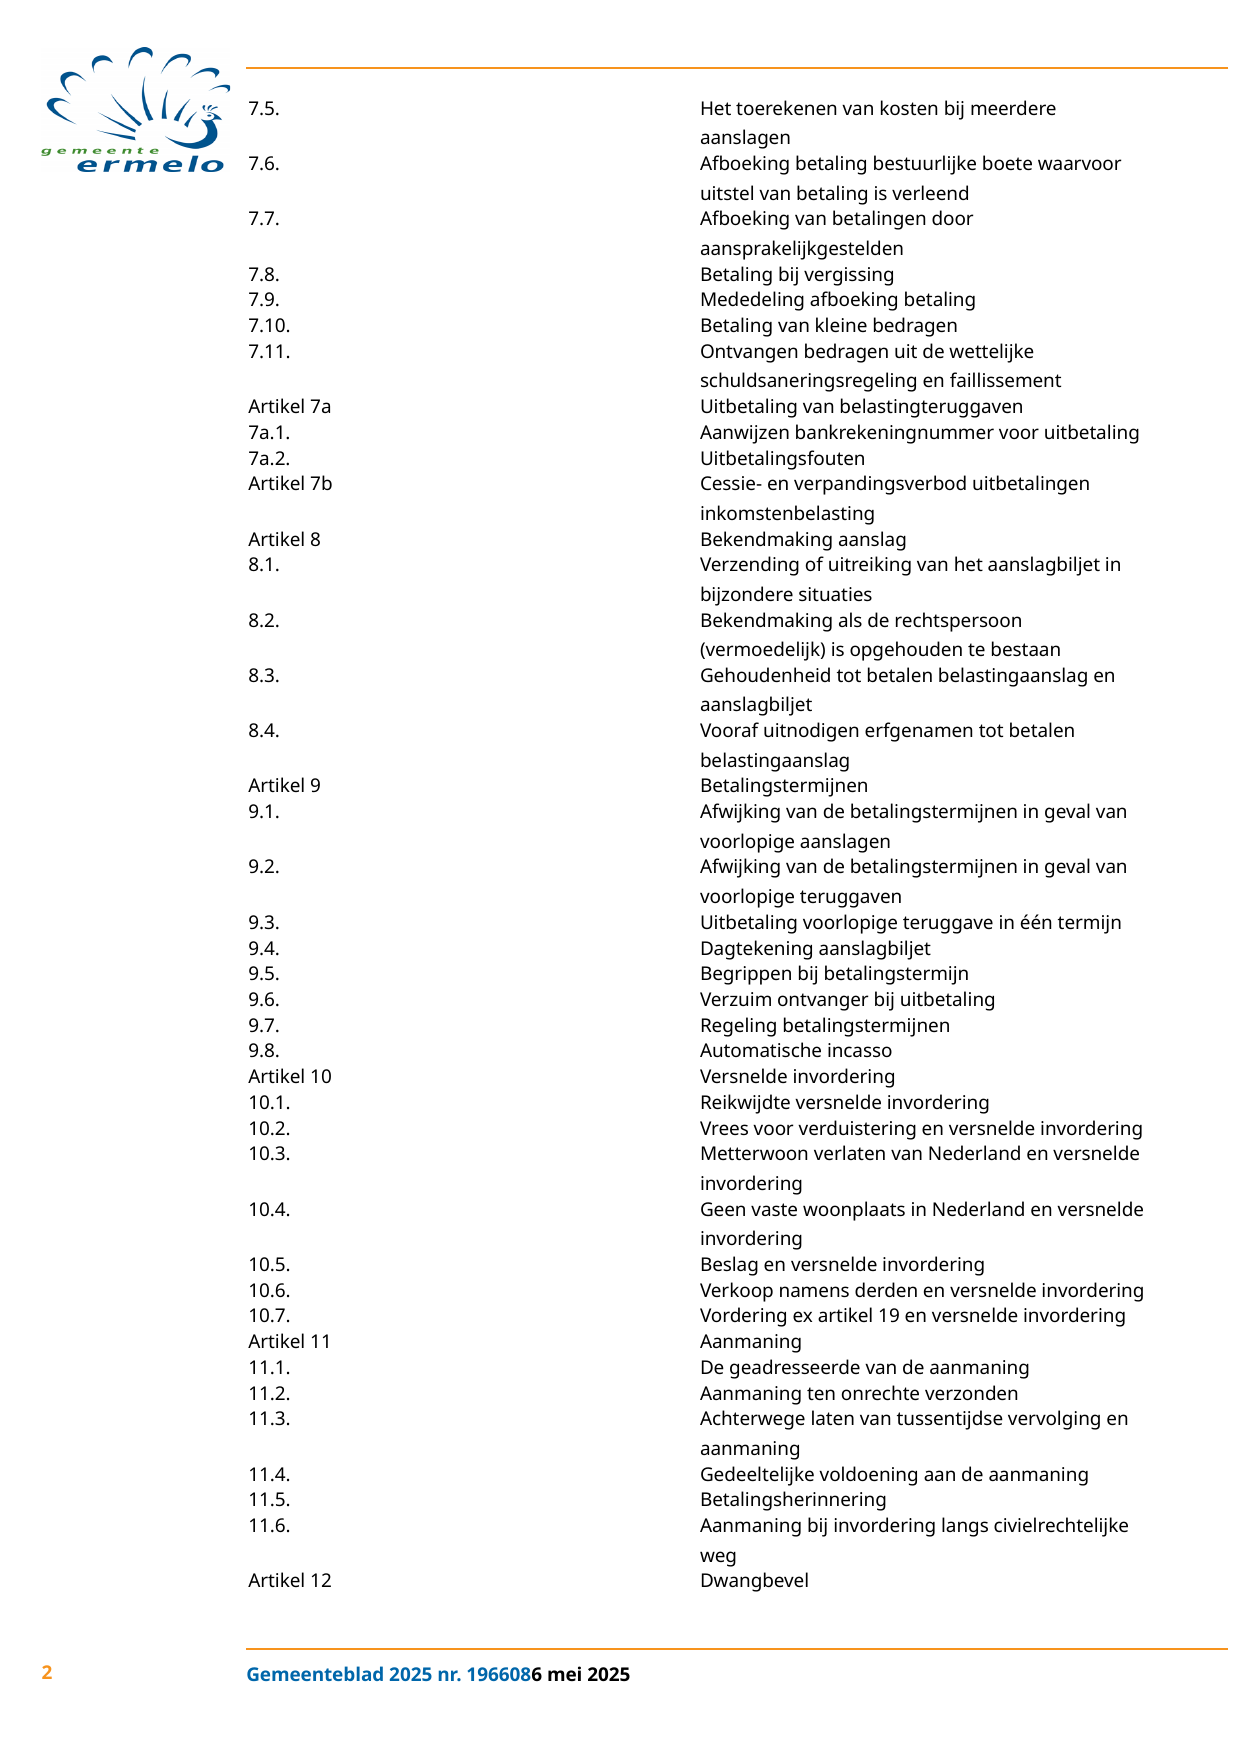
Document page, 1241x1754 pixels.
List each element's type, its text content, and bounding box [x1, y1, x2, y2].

table_cell Artikel 12 [248, 1568, 700, 1593]
table_cell Uitbetaling van belastingteruggaven [700, 393, 1152, 419]
table_cell 7a.2. [248, 445, 700, 470]
table_cell 9.7. [248, 1012, 700, 1038]
table_cell Geen vaste woonplaats in Nederland en versnelde invordering [700, 1196, 1152, 1251]
table_cell 10.5. [248, 1251, 700, 1277]
table_cell 7.9. [248, 286, 700, 312]
table_cell 11.4. [248, 1461, 700, 1487]
table_cell 9.4. [248, 935, 700, 961]
table_cell Verzuim ontvanger bij uitbetaling [700, 986, 1152, 1012]
table_cell Afwijking van de betalingstermijnen in geval van voorlopige teruggaven [700, 854, 1152, 909]
table_cell Bekendmaking als de rechtspersoon (vermoedelijk) is opgehouden te bestaan [700, 607, 1152, 662]
table_cell 10.3. [248, 1141, 700, 1196]
table_cell 11.6. [248, 1513, 700, 1568]
table_cell Het toerekenen van kosten bij meerdere aanslagen [700, 95, 1152, 150]
table_cell Ontvangen bedragen uit de wettelijke schuldsaneringsregeling en faillissement [700, 338, 1152, 393]
table_cell Aanmaning ten onrechte verzonden [700, 1380, 1152, 1406]
table_cell Vordering ex artikel 19 en versnelde invordering [700, 1303, 1152, 1328]
table_cell Bekendmaking aanslag [700, 526, 1152, 551]
table_cell Automatische incasso [700, 1038, 1152, 1063]
table_cell 11.1. [248, 1354, 700, 1380]
table_cell Regeling betalingstermijnen [700, 1012, 1152, 1038]
table_cell Afwijking van de betalingstermijnen in geval van voorlopige aanslagen [700, 799, 1152, 854]
table_cell Dwangbevel [700, 1568, 1152, 1593]
table_cell 7.6. [248, 150, 700, 205]
table_cell Vooraf uitnodigen erfgenamen tot betalen belastingaanslag [700, 718, 1152, 773]
table_cell Aanmaning bij invordering langs civielrechtelijke weg [700, 1513, 1152, 1568]
table_cell 7.10. [248, 312, 700, 338]
table_cell Betalingsherinnering [700, 1487, 1152, 1512]
table_cell Aanwijzen bankrekeningnummer voor uitbetaling [700, 419, 1152, 445]
table_cell 8.3. [248, 662, 700, 717]
table_cell Metterwoon verlaten van Nederland en versnelde invordering [700, 1141, 1152, 1196]
table_cell Dagtekening aanslagbiljet [700, 935, 1152, 961]
table_cell Uitbetaling voorlopige teruggave in één termijn [700, 909, 1152, 935]
table_cell 9.6. [248, 986, 700, 1012]
table_cell Beslag en versnelde invordering [700, 1251, 1152, 1277]
table_cell 7.7. [248, 205, 700, 261]
table_cell 7.8. [248, 261, 700, 286]
table_cell 9.5. [248, 961, 700, 986]
table_cell 8.2. [248, 607, 700, 662]
table_cell Gedeeltelijke voldoening aan de aanmaning [700, 1461, 1152, 1487]
table_cell 10.7. [248, 1303, 700, 1328]
table_cell 10.6. [248, 1277, 700, 1303]
table_cell 11.2. [248, 1380, 700, 1406]
table_cell Aanmaning [700, 1329, 1152, 1354]
table_cell 11.3. [248, 1406, 700, 1461]
table_cell Afboeking van betalingen door aansprakelijkgestelden [700, 205, 1152, 261]
table_cell Artikel 9 [248, 773, 700, 798]
table_cell Artikel 7b [248, 470, 700, 526]
table_cell Artikel 7a [248, 393, 700, 419]
table_cell 10.2. [248, 1115, 700, 1141]
table_cell Artikel 11 [248, 1329, 700, 1354]
table_cell 9.1. [248, 799, 700, 854]
table_cell Verzending of uitreiking van het aanslagbiljet in bijzondere situaties [700, 551, 1152, 607]
table_cell Betaling bij vergissing [700, 261, 1152, 286]
table_cell Artikel 10 [248, 1064, 700, 1089]
table_cell Uitbetalingsfouten [700, 445, 1152, 470]
table_cell Afboeking betaling bestuurlijke boete waarvoor uitstel van betaling is verleend [700, 150, 1152, 205]
table_cell De geadresseerde van de aanmaning [700, 1354, 1152, 1380]
table_cell Betalingstermijnen [700, 773, 1152, 798]
table_cell Gehoudenheid tot betalen belastingaanslag en aanslagbiljet [700, 662, 1152, 717]
table_cell Artikel 8 [248, 526, 700, 551]
table_cell Achterwege laten van tussentijdse vervolging en aanmaning [700, 1406, 1152, 1461]
table_cell 9.2. [248, 854, 700, 909]
table_cell Begrippen bij betalingstermijn [700, 961, 1152, 986]
table_cell 8.4. [248, 718, 700, 773]
table_cell Cessie- en verpandingsverbod uitbetalingen inkomstenbelasting [700, 470, 1152, 526]
table_cell 9.8. [248, 1038, 700, 1063]
table_cell 9.3. [248, 909, 700, 935]
table_cell 7.5. [248, 95, 700, 150]
table_cell Betaling van kleine bedragen [700, 312, 1152, 338]
picture [41, 47, 231, 172]
table_cell Verkoop namens derden en versnelde invordering [700, 1277, 1152, 1303]
table_cell 10.4. [248, 1196, 700, 1251]
table_cell 8.1. [248, 551, 700, 607]
table_cell Versnelde invordering [700, 1064, 1152, 1089]
table_cell 11.5. [248, 1487, 700, 1512]
table_cell 7.11. [248, 338, 700, 393]
table_cell Vrees voor verduistering en versnelde invordering [700, 1115, 1152, 1141]
table_cell 7a.1. [248, 419, 700, 445]
table_cell 10.1. [248, 1089, 700, 1115]
table_cell Reikwijdte versnelde invordering [700, 1089, 1152, 1115]
table_cell Mededeling afboeking betaling [700, 286, 1152, 312]
